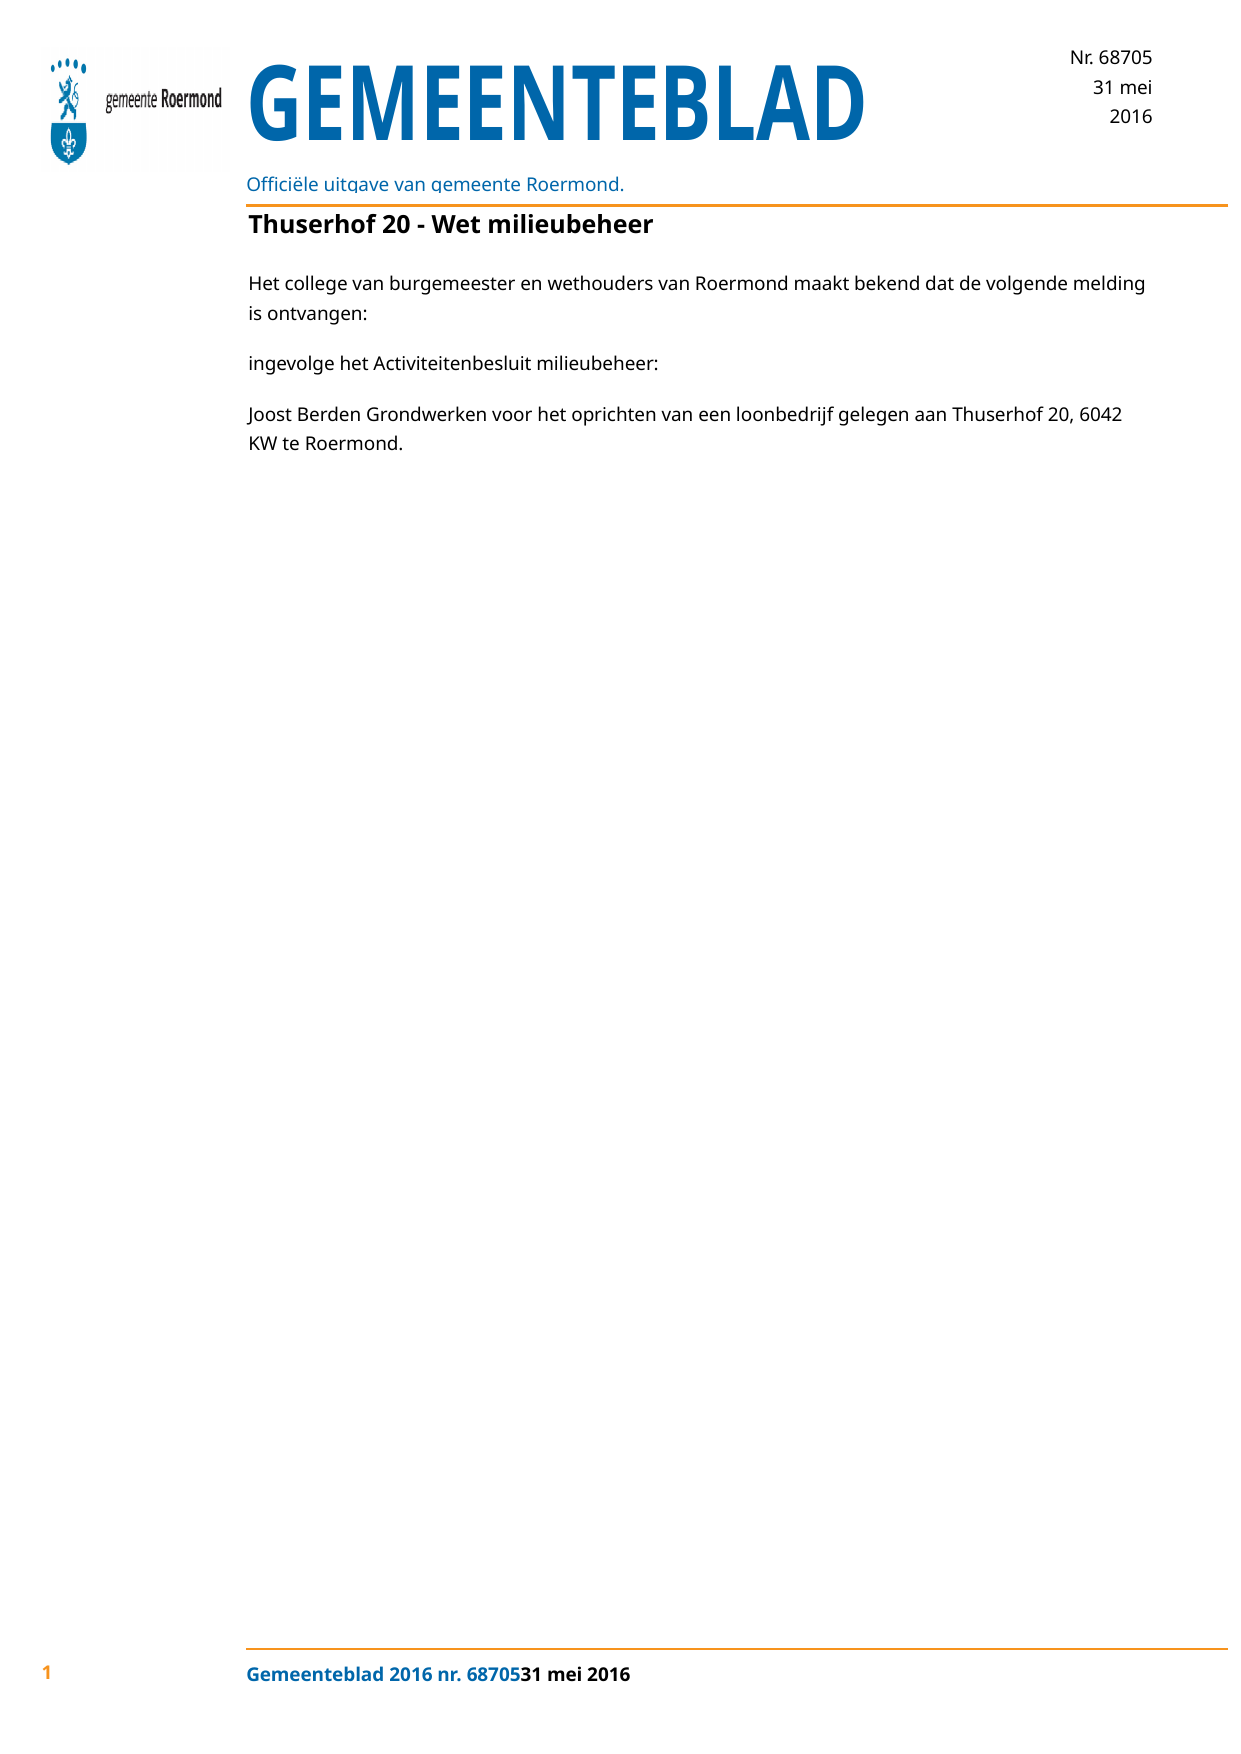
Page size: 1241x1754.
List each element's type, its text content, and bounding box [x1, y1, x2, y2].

text Joost Berden Grondwerken voor het oprichten van een loonbedrijf gelegen aan Thuserhof 20, 6042 KW te Roermond. [248, 401, 1152, 456]
text Thuserhof 20 - Wet milieubeheer [248, 207, 1152, 241]
text Het college van burgemeester en wethouders van Roermond maakt bekend dat de volgende melding is ontvangen: [248, 270, 1152, 326]
picture [41, 47, 231, 172]
text ingevolge het Activiteitenbesluit milieubeheer: [248, 350, 1152, 376]
